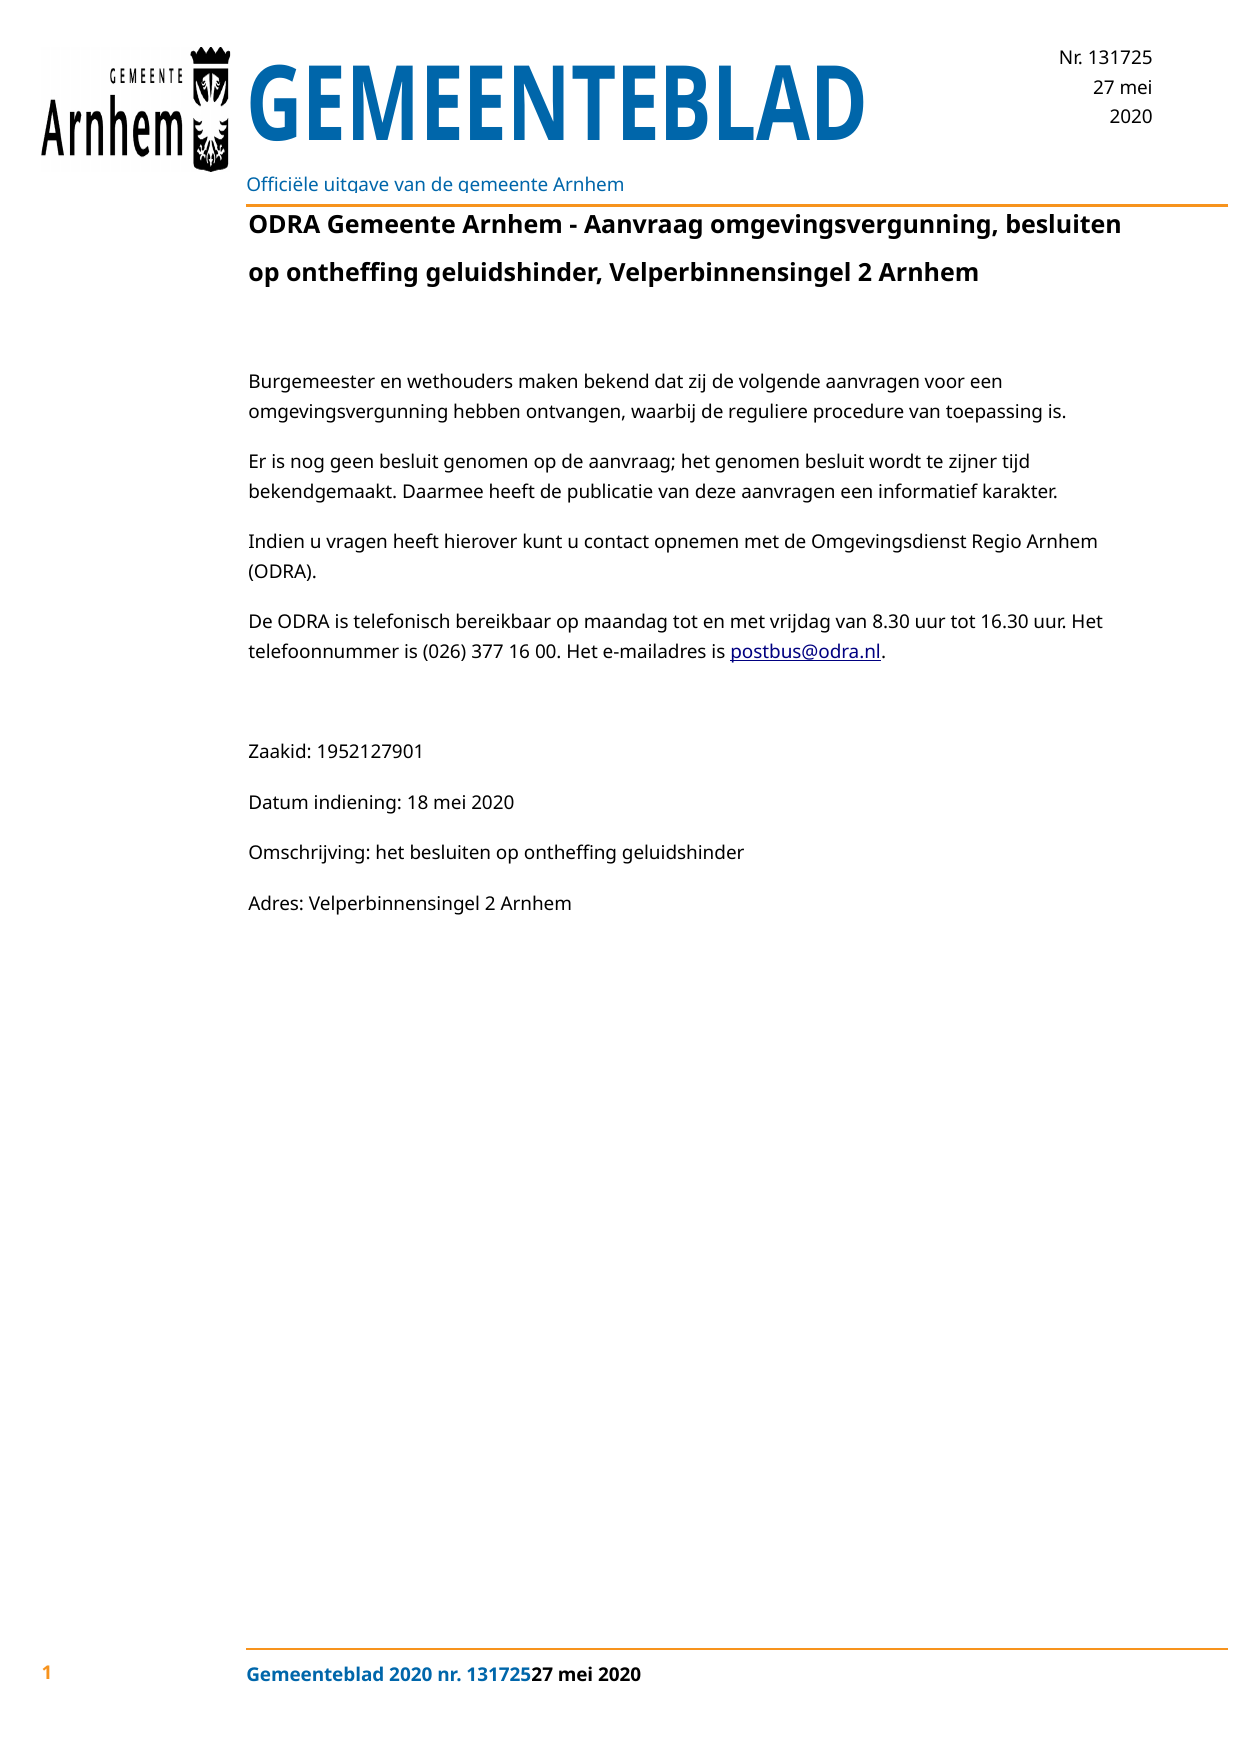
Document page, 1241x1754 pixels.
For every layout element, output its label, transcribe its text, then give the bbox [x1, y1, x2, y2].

text Burgemeester en wethouders maken bekend dat zij de volgende aanvragen voor een omgevingsvergunning hebben ontvangen, waarbij de reguliere procedure van toepassing is. [248, 368, 1152, 424]
text Er is nog geen besluit genomen op de aanvraag; het genomen besluit wordt te zijner tijd bekendgemaakt. Daarmee heeft de publicatie van deze aanvragen een informatief karakter. [248, 448, 1152, 504]
text Datum indiening: 18 mei 2020 [248, 789, 1152, 815]
text Indien u vragen heeft hierover kunt u contact opnemen met de Omgevingsdienst Regio Arnhem (ODRA). [248, 528, 1152, 584]
text De ODRA is telefonisch bereikbaar op maandag tot en met vrijdag van 8.30 uur tot 16.30 uur. Het telefoonnummer is (026) 377 16 00. Het e-mailadres is postbus@odra.nl. [248, 608, 1152, 664]
text Omschrijving: het besluiten op ontheffing geluidshinder [248, 839, 1152, 865]
text Adres: Velperbinnensingel 2 Arnhem [248, 890, 1152, 916]
text ODRA Gemeente Arnhem - Aanvraag omgevingsvergunning, besluiten op ontheffing geluidshinder, Velperbinnensingel 2 Arnhem [248, 207, 1152, 288]
picture [41, 47, 231, 172]
text Zaakid: 1952127901 [248, 739, 1152, 764]
